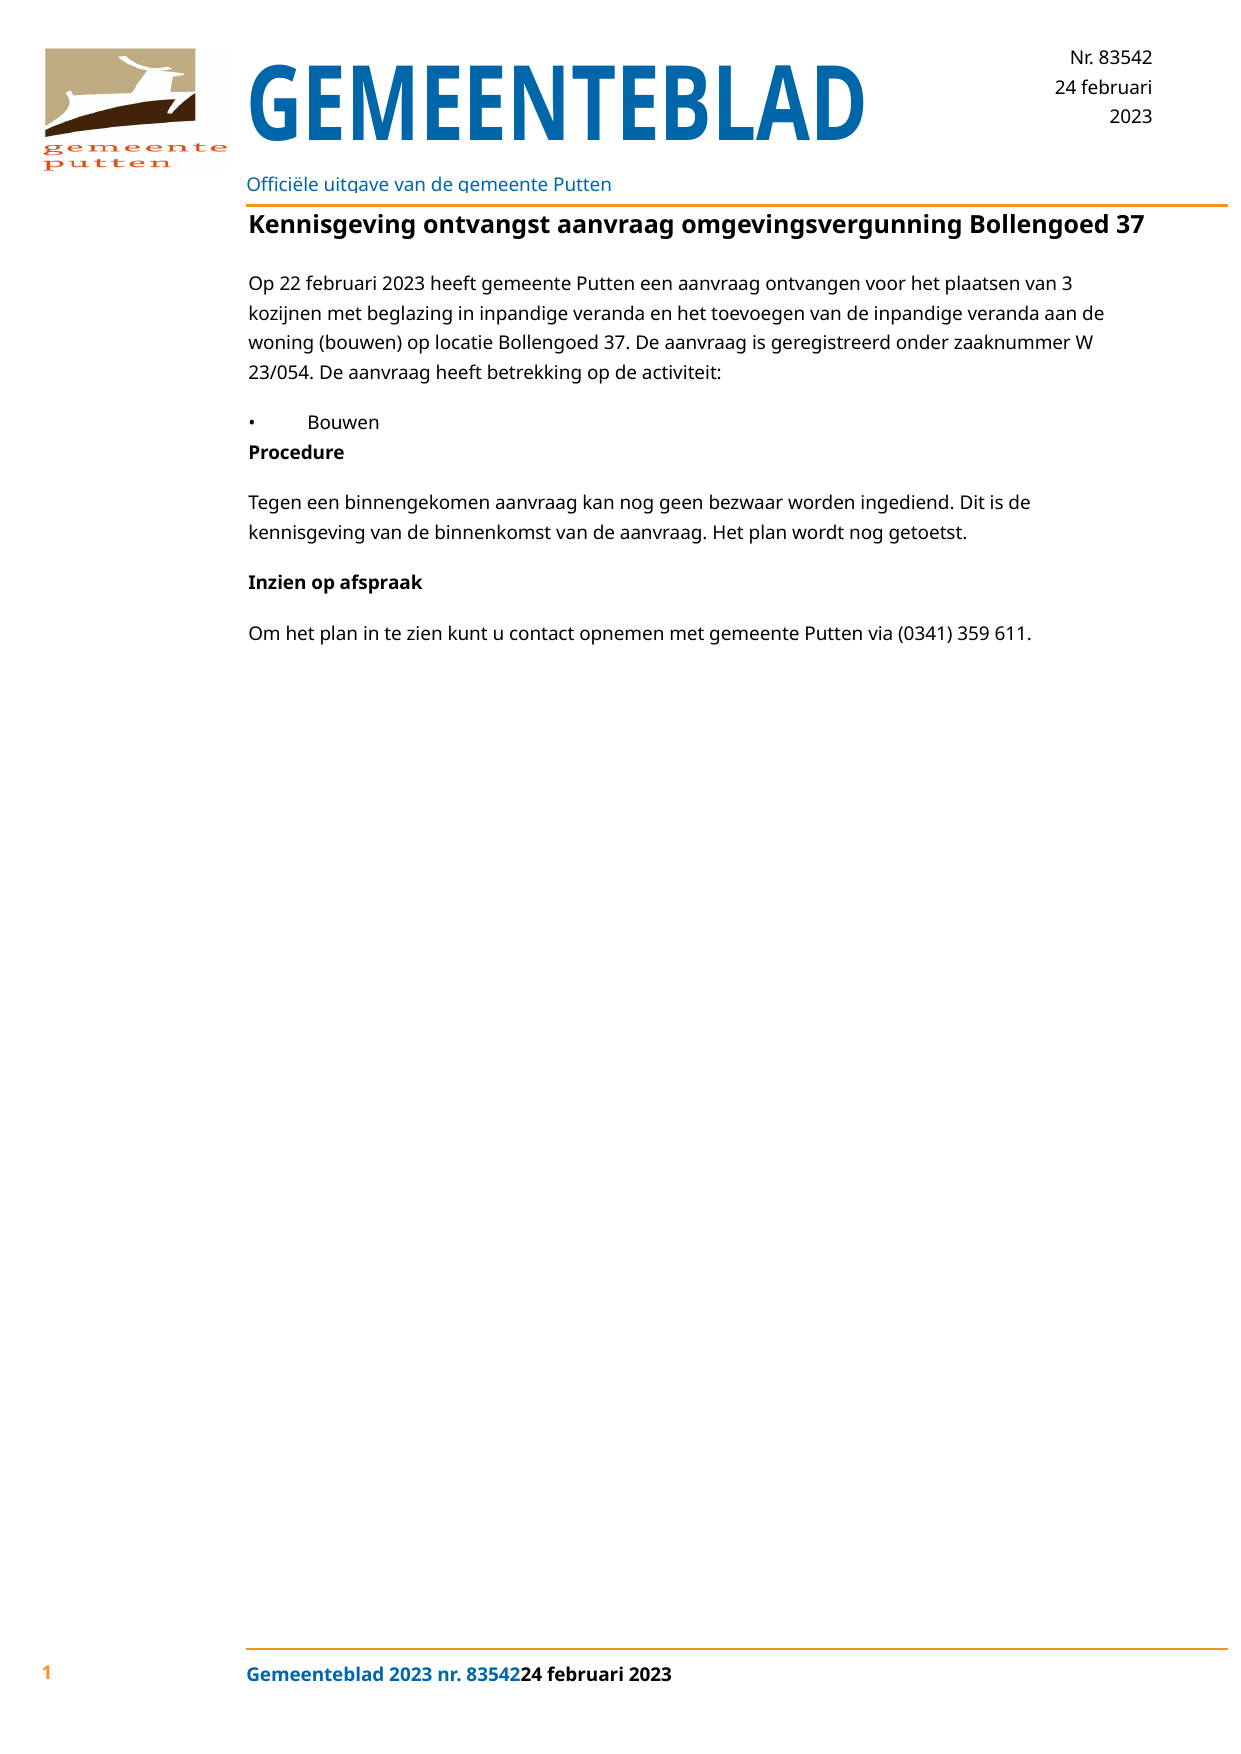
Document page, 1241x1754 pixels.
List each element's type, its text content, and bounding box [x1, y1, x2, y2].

text Kennisgeving ontvangst aanvraag omgevingsvergunning Bollengoed 37 [248, 207, 1152, 241]
text Inzien op afspraak [248, 569, 1152, 595]
list Bouwen [248, 409, 1152, 435]
text Tegen een binnengekomen aanvraag kan nog geen bezwaar worden ingediend. Dit is de kennisgeving van de binnenkomst van de aanvraag. Het plan wordt nog getoetst. [248, 489, 1152, 545]
text Om het plan in te zien kunt u contact opnemen met gemeente Putten via (0341) 359 611. [248, 620, 1152, 646]
picture [41, 47, 231, 172]
text Op 22 februari 2023 heeft gemeente Putten een aanvraag ontvangen voor het plaatsen van 3 kozijnen met beglazing in inpandige veranda en het toevoegen van de inpandige veranda aan de woning (bouwen) op locatie Bollengoed 37. De aanvraag is geregistreerd onder zaaknummer W 23/054. De aanvraag heeft betrekking op de activiteit: [248, 270, 1152, 385]
text Procedure [248, 439, 1152, 465]
